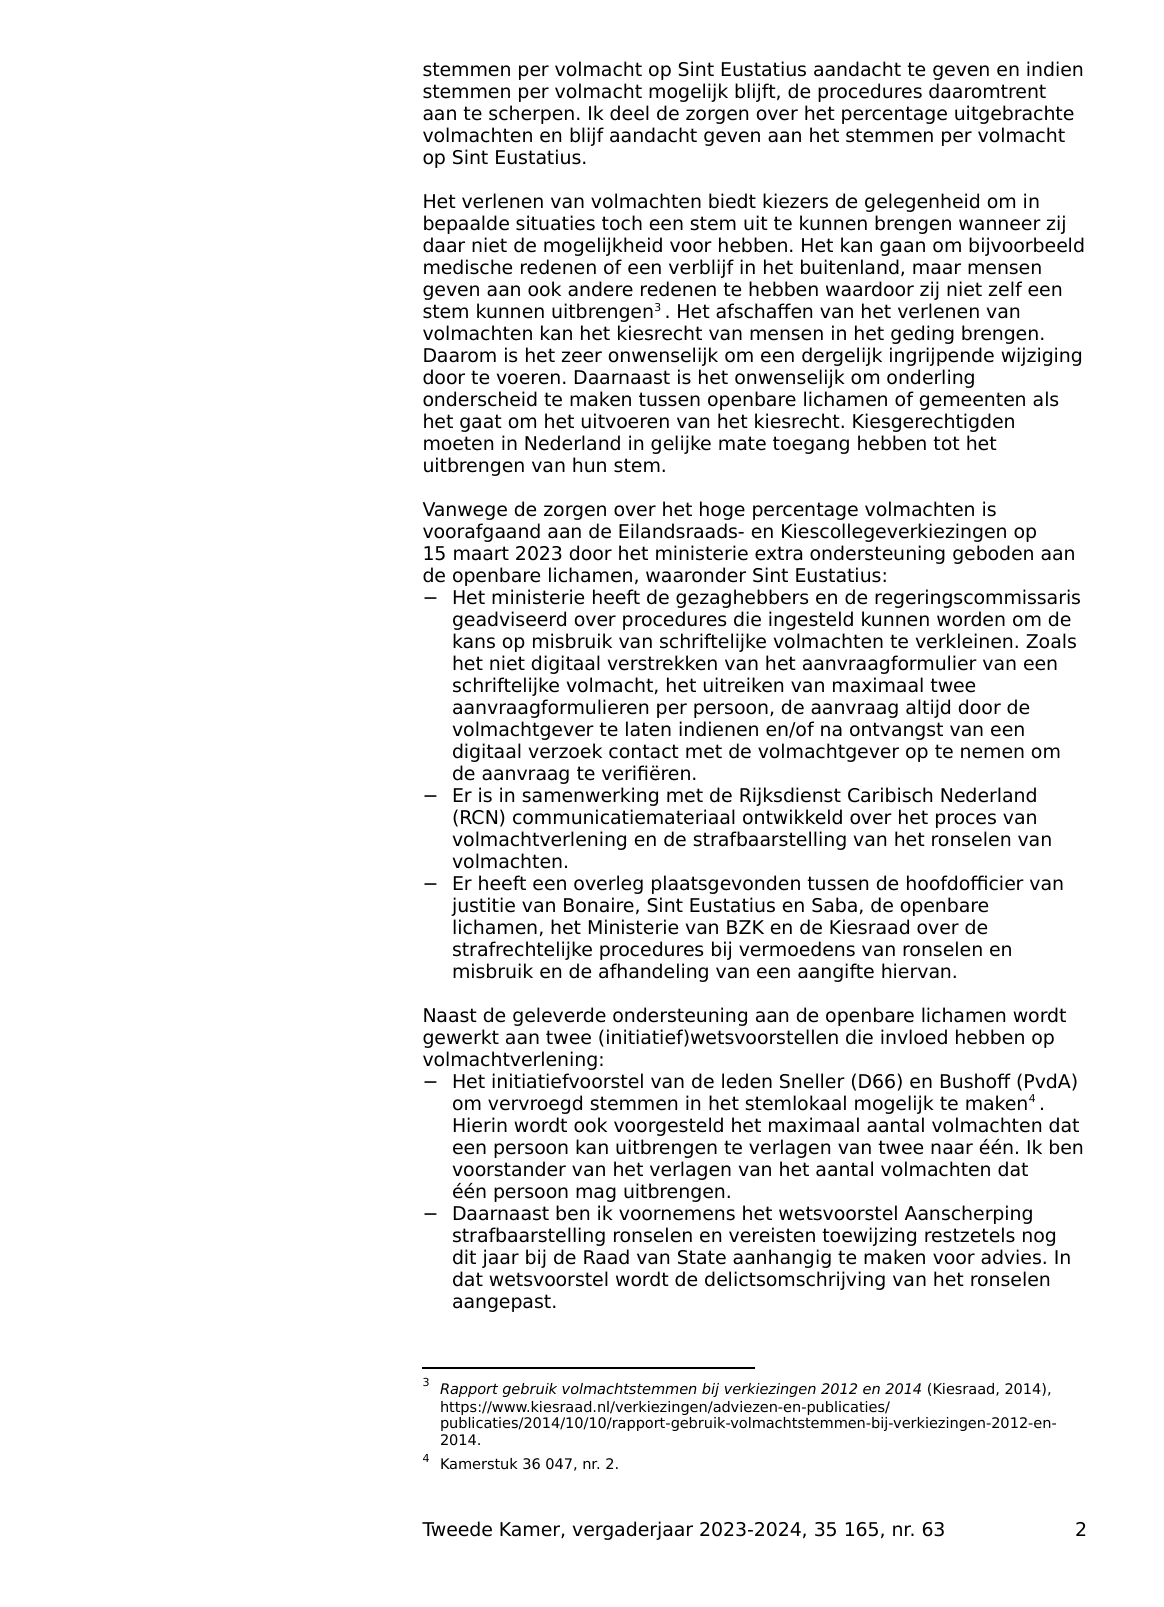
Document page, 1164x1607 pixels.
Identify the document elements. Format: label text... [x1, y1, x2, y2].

text − Het initiatiefvoorstel van de leden Sneller (D66) en Bushoff (PvdA) om vervroegd stemmen in het stemlokaal mogelijk te maken. Hierin wordt ook voorgesteld het maximaal aantal volmachten dat een persoon kan uitbrengen te verlagen van twee naar één. Ik ben voorstander van het verlagen van het aantal volmachten dat één persoon mag uitbrengen. [422, 1071, 1087, 1203]
text − Er is in samenwerking met de Rijksdienst Caribisch Nederland (RCN) communicatiemateriaal ontwikkeld over het proces van volmachtverlening en de strafbaarstelling van het ronselen van volmachten. [422, 785, 1087, 873]
text Rapport gebruik volmachtstemmen bij verkiezingen 2012 en 2014 (Kiesraad, 2014), https://www.kiesraad.nl/verkiezingen/adviezen-en-publicaties/ publicaties/2014/10/10/rapport-gebruik-volmachtstemmen-bij-verkiezingen-2012-en-2014. [422, 1377, 1087, 1449]
text Het verlenen van volmachten biedt kiezers de gelegenheid om in bepaalde situaties toch een stem uit te kunnen brengen wanneer zij daar niet de mogelijkheid voor hebben. Het kan gaan om bijvoorbeeld medische redenen of een verblijf in het buitenland, maar mensen geven aan ook andere redenen te hebben waardoor zij niet zelf een stem kunnen uitbrengen. Het afschaffen van het verlenen van volmachten kan het kiesrecht van mensen in het geding brengen. Daarom is het zeer onwenselijk om een dergelijk ingrijpende wijziging door te voeren. Daarnaast is het onwenselijk om onderling onderscheid te maken tussen openbare lichamen of gemeenten als het gaat om het uitvoeren van het kiesrecht. Kiesgerechtigden moeten in Nederland in gelijke mate toegang hebben tot het uitbrengen van hun stem. [422, 191, 1087, 477]
text − Er heeft een overleg plaatsgevonden tussen de hoofdofficier van justitie van Bonaire, Sint Eustatius en Saba, de openbare lichamen, het Ministerie van BZK en de Kiesraad over de strafrechtelijke procedures bij vermoedens van ronselen en misbruik en de afhandeling van een aangifte hiervan. [422, 873, 1087, 983]
text − Het ministerie heeft de gezaghebbers en de regeringscommissaris geadviseerd over procedures die ingesteld kunnen worden om de kans op misbruik van schriftelijke volmachten te verkleinen. Zoals het niet digitaal verstrekken van het aanvraagformulier van een schriftelijke volmacht, het uitreiken van maximaal twee aanvraagformulieren per persoon, de aanvraag altijd door de volmachtgever te laten indienen en/of na ontvangst van een digitaal verzoek contact met de volmachtgever op te nemen om de aanvraag te verifiëren. [422, 587, 1087, 785]
text stemmen per volmacht op Sint Eustatius aandacht te geven en indien stemmen per volmacht mogelijk blijft, de procedures daaromtrent aan te scherpen. Ik deel de zorgen over het percentage uitgebrachte volmachten en blijf aandacht geven aan het stemmen per volmacht op Sint Eustatius. [422, 59, 1087, 169]
text Naast de geleverde ondersteuning aan de openbare lichamen wordt gewerkt aan twee (initiatief)wetsvoorstellen die invloed hebben op volmachtverlening: [422, 1005, 1087, 1071]
text − Daarnaast ben ik voornemens het wetsvoorstel Aanscherping strafbaarstelling ronselen en vereisten toewijzing restzetels nog dit jaar bij de Raad van State aanhangig te maken voor advies. In dat wetsvoorstel wordt de delictsomschrijving van het ronselen aangepast. [422, 1203, 1087, 1312]
text Kamerstuk 36 047, nr. 2. [422, 1452, 1087, 1474]
text Vanwege de zorgen over het hoge percentage volmachten is voorafgaand aan de Eilandsraads- en Kiescollegeverkiezingen op 15 maart 2023 door het ministerie extra ondersteuning geboden aan de openbare lichamen, waaronder Sint Eustatius: [422, 499, 1087, 587]
